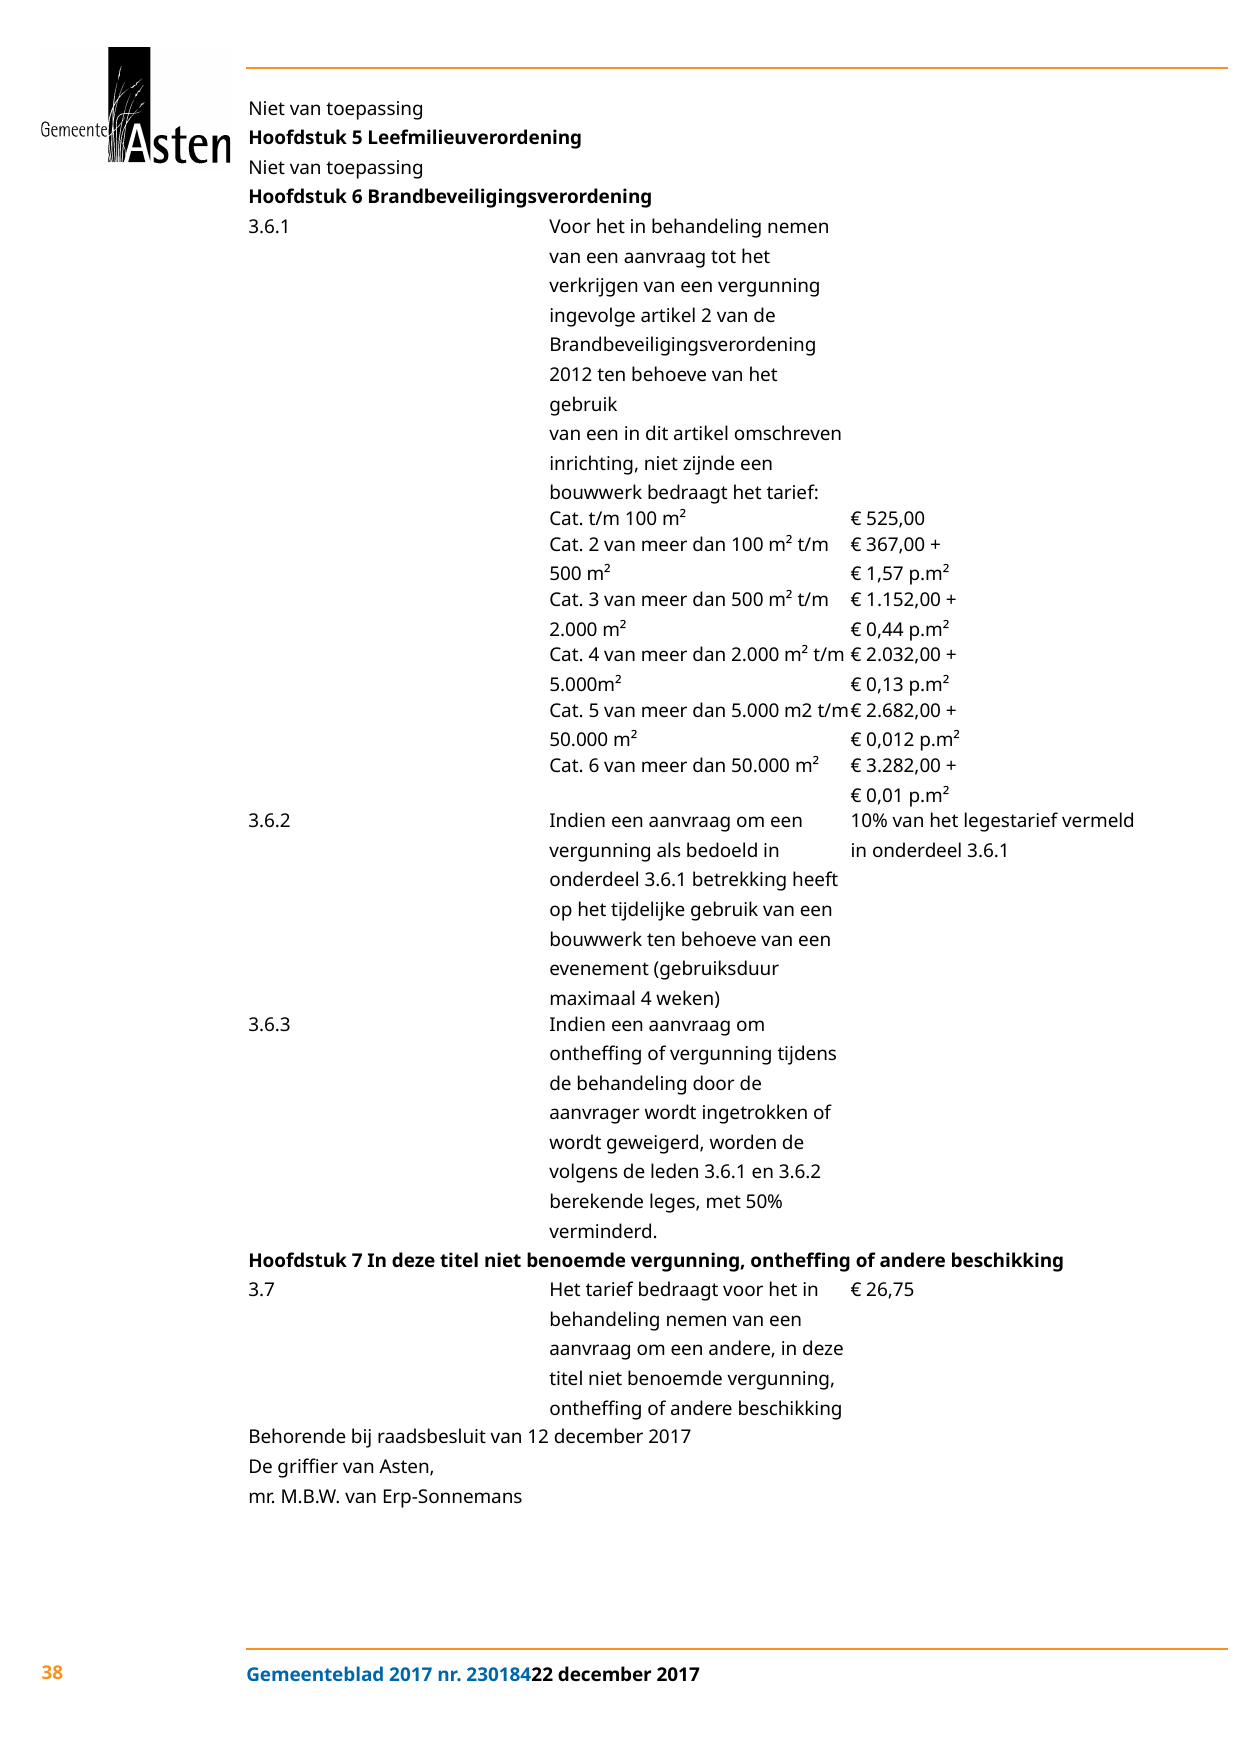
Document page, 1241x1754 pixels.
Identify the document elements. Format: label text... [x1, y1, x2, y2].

table_cell Indien een aanvraag om een vergunning als bedoeld in onderdeel 3.6.1 betrekking heeft op het tijdelijke gebruik van een bouwwerk ten behoeve van een evenement (gebruiksduur maximaal 4 weken) [549, 808, 850, 1011]
table_cell 10% van het legestarief vermeld in onderdeel 3.6.1 [850, 808, 1152, 1011]
picture [41, 47, 231, 172]
table_header € 26,75 [850, 1276, 1152, 1421]
table_header Voor het in behandeling nemen van een aanvraag tot het verkrijgen van een vergunning ingevolge artikel 2 van de Brandbeveiligingsverordening 2012 ten behoeve van het gebruik van een in dit artikel omschreven inrichting, niet zijnde een bouwwerk bedraagt het tarief: [549, 213, 850, 505]
text Hoofdstuk 6 Brandbeveiligingsverordening [248, 183, 1152, 209]
table_cell [248, 642, 549, 697]
table_header 3.7 [248, 1276, 549, 1421]
table_cell Cat. 2 van meer dan 100 m² t/m 500 m² [549, 531, 850, 586]
table_header [850, 213, 1152, 505]
table_header Het tarief bedraagt voor het in behandeling nemen van een aanvraag om een andere, in deze titel niet benoemde vergunning, ontheffing of andere beschikking [549, 1276, 850, 1421]
table_cell Cat. 5 van meer dan 5.000 m2 t/m 50.000 m² [549, 697, 850, 752]
table_cell [248, 697, 549, 752]
table_cell € 367,00 + € 1,57 p.m² [850, 531, 1152, 586]
table_cell [248, 752, 549, 807]
table_header 3.6.1 [248, 213, 549, 505]
table_cell Indien een aanvraag om ontheffing of vergunning tijdens de behandeling door de aanvrager wordt ingetrokken of wordt geweigerd, worden de volgens de leden 3.6.1 en 3.6.2 berekende leges, met 50% verminderd. [549, 1011, 850, 1243]
text Niet van toepassing [248, 154, 1152, 180]
table_cell 3.6.3 [248, 1011, 549, 1243]
table_cell € 1.152,00 + € 0,44 p.m² [850, 586, 1152, 642]
text Niet van toepassing [248, 95, 1152, 121]
table_cell [248, 531, 549, 586]
text mr. M.B.W. van Erp-Sonnemans [248, 1483, 1152, 1509]
table_cell 3.6.2 [248, 808, 549, 1011]
table_cell € 3.282,00 + € 0,01 p.m² [850, 752, 1152, 807]
table_cell € 525,00 [850, 505, 1152, 531]
text Hoofdstuk 7 In deze titel niet benoemde vergunning, ontheffing of andere beschikking [248, 1247, 1152, 1272]
table_cell € 2.682,00 + € 0,012 p.m² [850, 697, 1152, 752]
table_cell Cat. t/m 100 m² [549, 505, 850, 531]
table_cell Cat. 4 van meer dan 2.000 m² t/m 5.000m² [549, 642, 850, 697]
text Behorende bij raadsbesluit van 12 december 2017 [248, 1424, 1152, 1449]
table_cell [248, 505, 549, 531]
table_cell Cat. 6 van meer dan 50.000 m² [549, 752, 850, 807]
text Hoofdstuk 5 Leefmilieuverordening [248, 124, 1152, 150]
table_cell [248, 586, 549, 642]
table_cell Cat. 3 van meer dan 500 m² t/m 2.000 m² [549, 586, 850, 642]
table_cell [850, 1011, 1152, 1243]
text De griffier van Asten, [248, 1453, 1152, 1479]
table_cell € 2.032,00 + € 0,13 p.m² [850, 642, 1152, 697]
